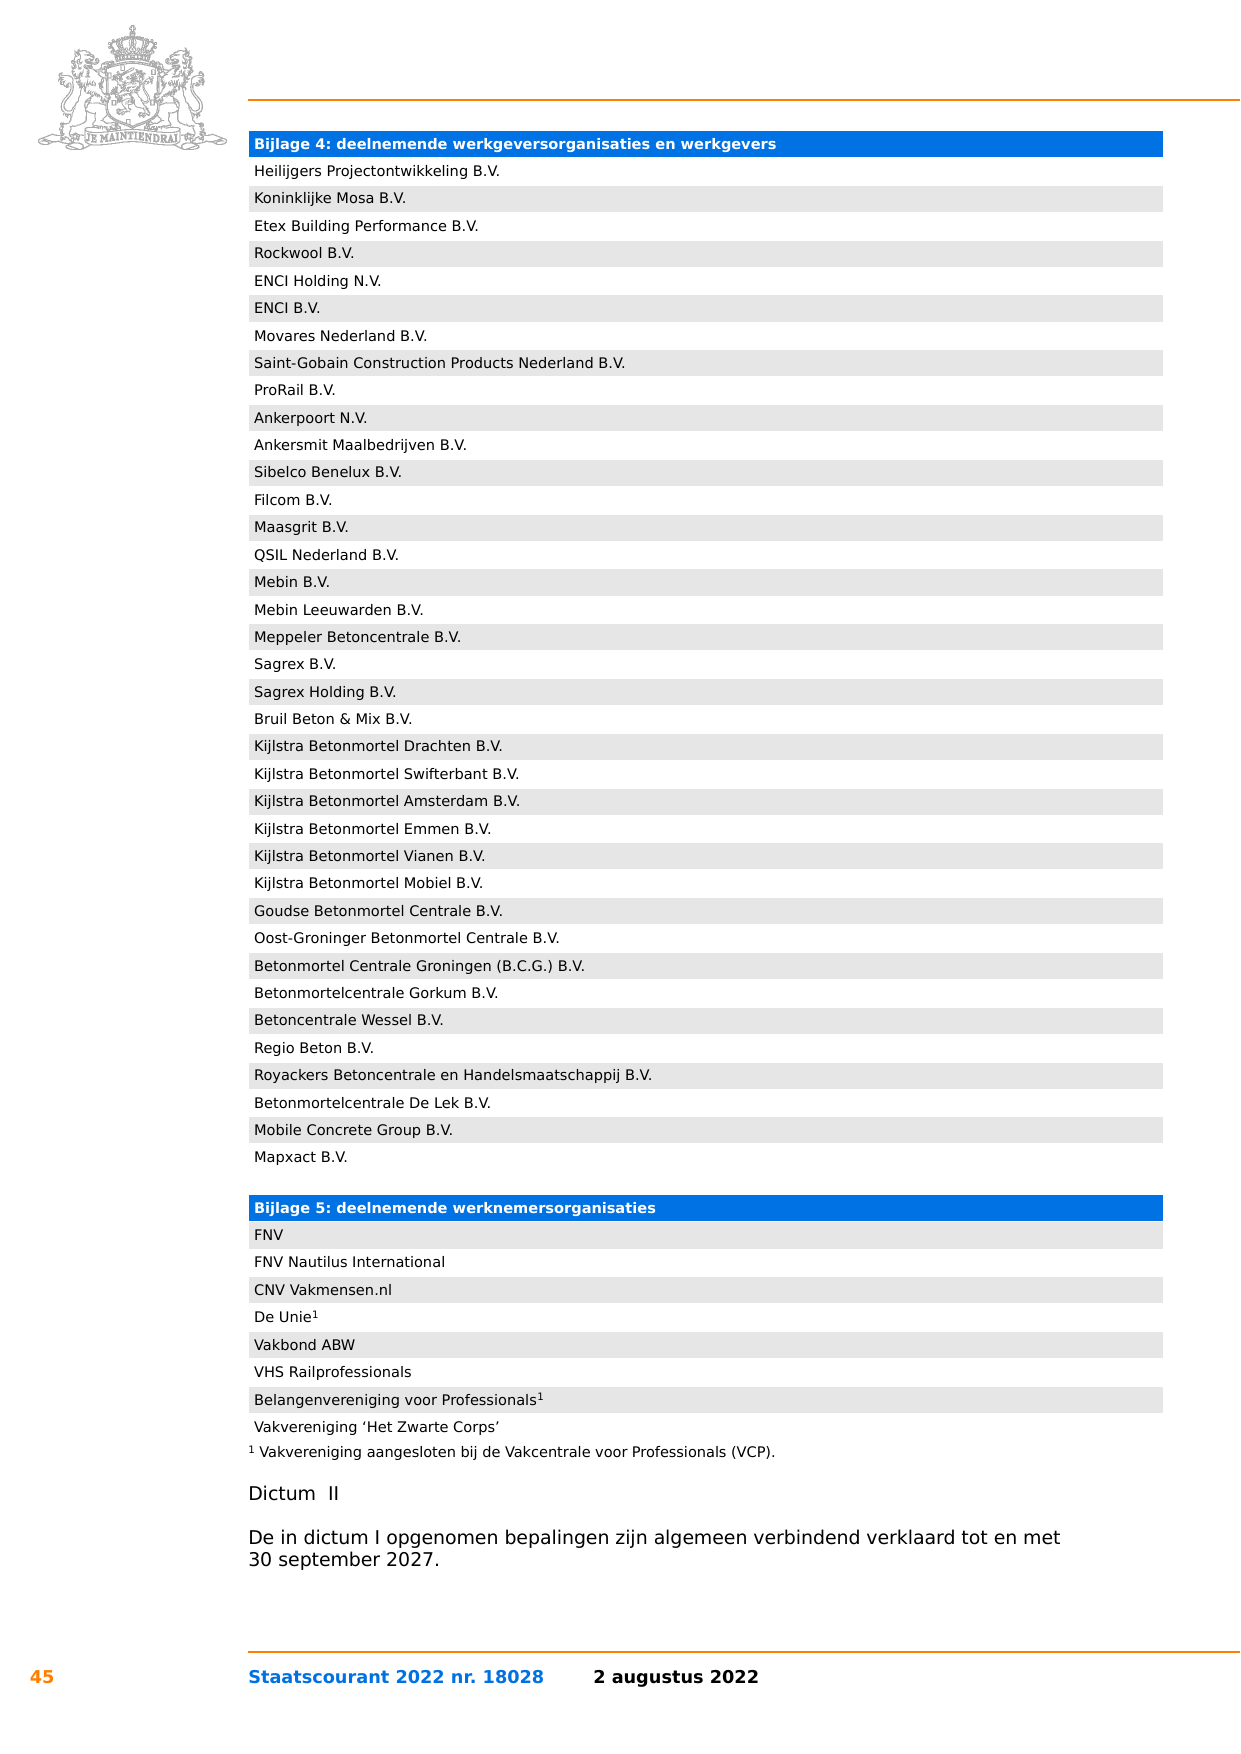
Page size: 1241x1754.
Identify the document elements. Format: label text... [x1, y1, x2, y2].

table_cell Royackers Betoncentrale en Handelsmaatschappij B.V. [249, 1063, 1163, 1089]
table_cell 1 Vakvereniging aangesloten bij de Vakcentrale voor Professionals (VCP). [248, 1441, 1163, 1461]
table_header Bijlage 5: deelnemende werknemersorganisaties [249, 1195, 1163, 1221]
table_cell Sibelco Benelux B.V. [249, 460, 1163, 486]
text De in dictum I opgenomen bepalingen zijn algemeen verbindend verklaard tot en met 30 september 2027. [248, 1527, 1163, 1571]
table_cell Betoncentrale Wessel B.V. [249, 1008, 1163, 1034]
table_cell Regio Beton B.V. [249, 1035, 1163, 1061]
table_cell Filcom B.V. [249, 487, 1163, 513]
table_cell Mebin Leeuwarden B.V. [249, 597, 1163, 623]
table_cell Betonmortelcentrale De Lek B.V. [249, 1090, 1163, 1116]
table_cell Heilijgers Projectontwikkeling B.V. [249, 158, 1163, 185]
table_cell Kijlstra Betonmortel Mobiel B.V. [249, 871, 1163, 897]
table_cell Ankerpoort N.V. [249, 405, 1163, 431]
table_cell Kijlstra Betonmortel Vianen B.V. [249, 843, 1163, 869]
picture [38, 25, 227, 150]
table_cell FNV [249, 1222, 1163, 1249]
table_cell Mebin B.V. [249, 569, 1163, 596]
table_cell Vakbond ABW [249, 1332, 1163, 1358]
table_cell Kijlstra Betonmortel Emmen B.V. [249, 816, 1163, 842]
table_cell Maasgrit B.V. [249, 515, 1163, 541]
table_cell Kijlstra Betonmortel Drachten B.V. [249, 734, 1163, 760]
table_cell Oost-Groninger Betonmortel Centrale B.V. [249, 925, 1163, 952]
table_cell ProRail B.V. [249, 378, 1163, 404]
table_cell Betonmortel Centrale Groningen (B.C.G.) B.V. [249, 953, 1163, 979]
table_cell ENCI B.V. [249, 295, 1163, 322]
table_cell ENCI Holding N.V. [249, 268, 1163, 294]
table_cell Sagrex B.V. [249, 651, 1163, 678]
table_cell CNV Vakmensen.nl [249, 1277, 1163, 1303]
table_cell Kijlstra Betonmortel Swifterbant B.V. [249, 761, 1163, 787]
table_cell VHS Railprofessionals [249, 1359, 1163, 1386]
table_cell Kijlstra Betonmortel Amsterdam B.V. [249, 789, 1163, 815]
table_header Bijlage 4: deelnemende werkgeversorganisaties en werkgevers [249, 131, 1163, 157]
table_cell Mapxact B.V. [249, 1145, 1163, 1171]
table_cell Etex Building Performance B.V. [249, 213, 1163, 239]
table_cell Meppeler Betoncentrale B.V. [249, 624, 1163, 650]
table_cell Betonmortelcentrale Gorkum B.V. [249, 980, 1163, 1007]
table_cell Rockwool B.V. [249, 241, 1163, 267]
table_cell Mobile Concrete Group B.V. [249, 1117, 1163, 1143]
table_cell Bruil Beton & Mix B.V. [249, 706, 1163, 733]
table_cell Ankersmit Maalbedrijven B.V. [249, 432, 1163, 459]
table_cell De Unie1 [249, 1305, 1163, 1331]
table_cell QSIL Nederland B.V. [249, 542, 1163, 568]
table_cell Saint-Gobain Construction Products Nederland B.V. [249, 350, 1163, 376]
table_cell Belangenvereniging voor Professionals1 [249, 1387, 1163, 1413]
table_cell Movares Nederland B.V. [249, 323, 1163, 349]
table_cell Vakvereniging ‘Het Zwarte Corps’ [249, 1414, 1163, 1440]
table_cell Sagrex Holding B.V. [249, 679, 1163, 705]
table_cell Koninklijke Mosa B.V. [249, 186, 1163, 212]
table_cell Goudse Betonmortel Centrale B.V. [249, 898, 1163, 924]
text Dictum II [248, 1483, 1163, 1505]
table_cell FNV Nautilus International [249, 1250, 1163, 1276]
